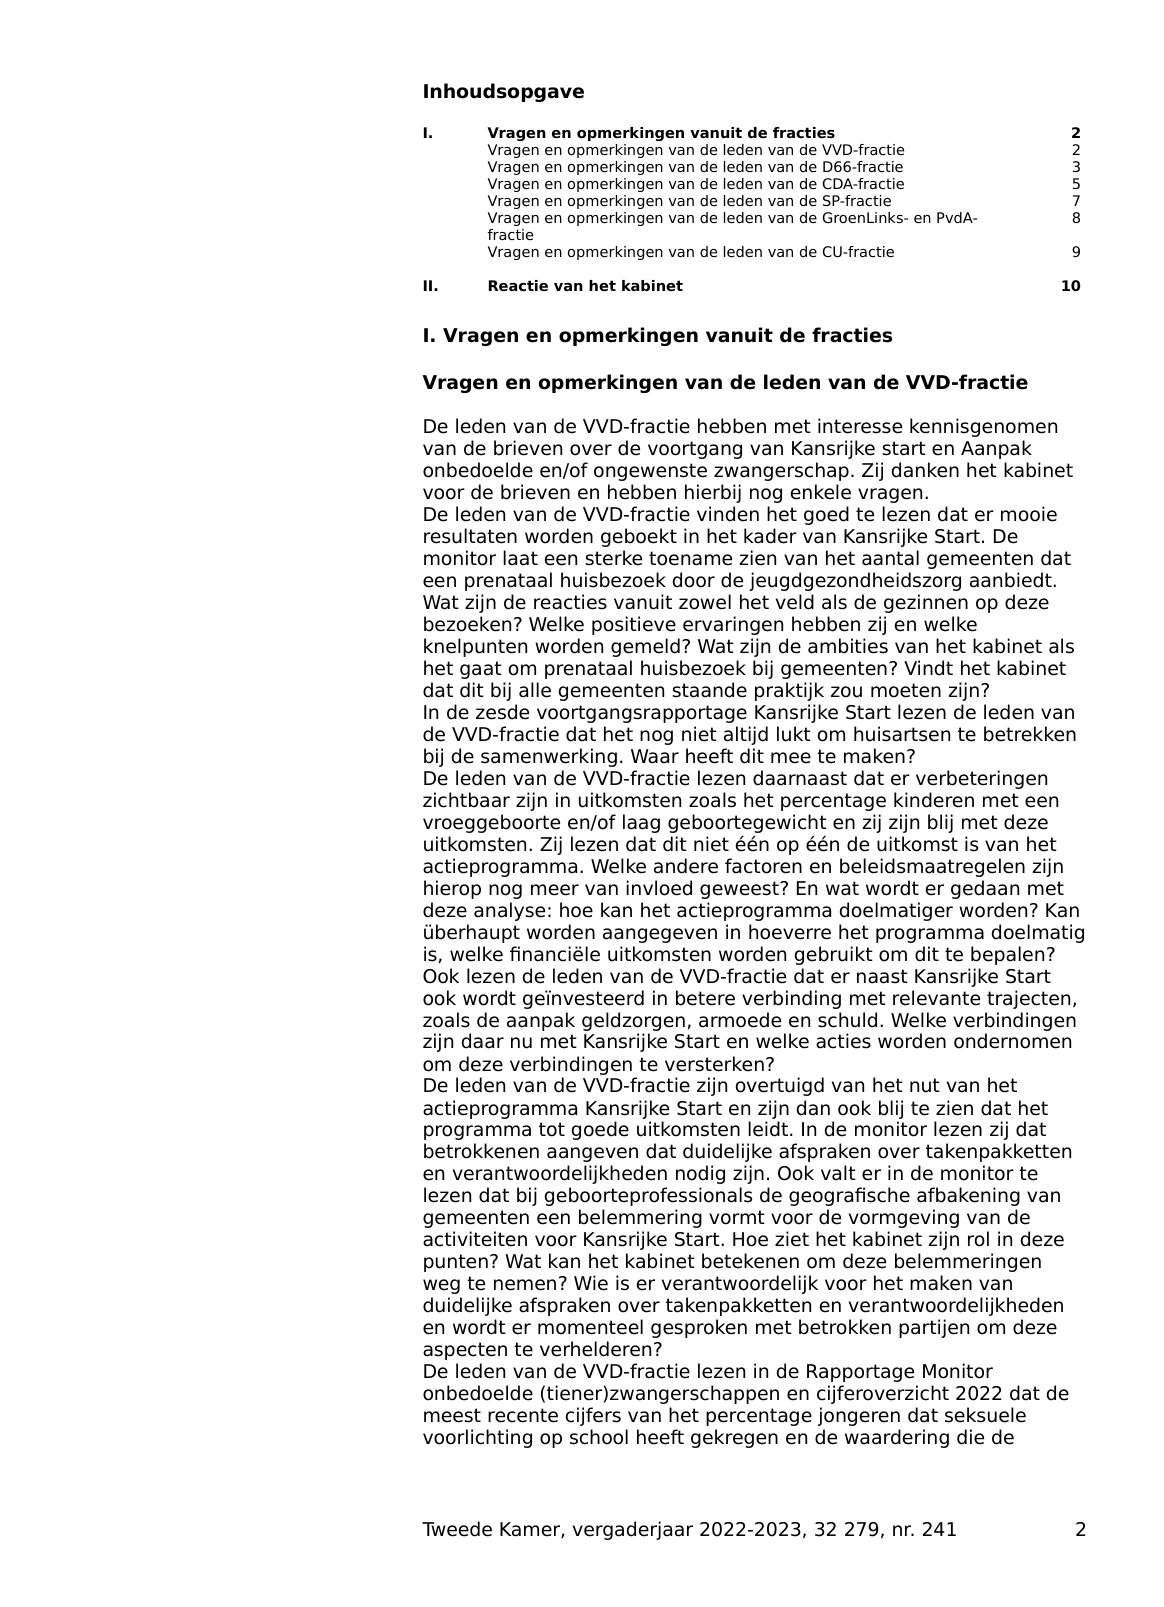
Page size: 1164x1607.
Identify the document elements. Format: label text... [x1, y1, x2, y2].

table_cell Vragen en opmerkingen van de leden van de D66-fractie [481, 159, 1013, 176]
table_cell [422, 193, 481, 210]
text De leden van de VVD-fractie lezen in de Rapportage Monitor onbedoelde (tiener)zwangerschappen en cijferoverzicht 2022 dat de meest recente cijfers van het percentage jongeren dat seksuele voorlichting op school heeft gekregen en de waardering die de [422, 1361, 1087, 1449]
table_cell [422, 159, 481, 176]
subtitle Inhoudsopgave [422, 81, 1087, 103]
table_cell [481, 261, 1013, 278]
table_header 2 [1013, 125, 1087, 142]
table_cell Vragen en opmerkingen van de leden van de CDA-fractie [481, 176, 1013, 193]
table_cell [422, 142, 481, 159]
table_cell 8 [1013, 210, 1087, 244]
table_cell II. [422, 278, 481, 295]
text De leden van de VVD-fractie zijn overtuigd van het nut van het actieprogramma Kansrijke Start en zijn dan ook blij te zien dat het programma tot goede uitkomsten leidt. In de monitor lezen zij dat betrokkenen aangeven dat duidelijke afspraken over takenpakketten en verantwoordelijkheden nodig zijn. Ook valt er in de monitor te lezen dat bij geboorteprofessionals de geografische afbakening van gemeenten een belemmering vormt voor de vormgeving van de activiteiten voor Kansrijke Start. Hoe ziet het kabinet zijn rol in deze punten? Wat kan het kabinet betekenen om deze belemmeringen weg te nemen? Wie is er verantwoordelijk voor het maken van duidelijke afspraken over takenpakketten en verantwoordelijkheden en wordt er momenteel gesproken met betrokken partijen om deze aspecten te verhelderen? [422, 1075, 1087, 1361]
table_cell 2 [1013, 142, 1087, 159]
table_cell Reactie van het kabinet [481, 278, 1013, 295]
text De leden van de VVD-fractie lezen daarnaast dat er verbeteringen zichtbaar zijn in uitkomsten zoals het percentage kinderen met een vroeggeboorte en/of laag geboortegewicht en zij zijn blij met deze uitkomsten. Zij lezen dat dit niet één op één de uitkomst is van het actieprogramma. Welke andere factoren en beleidsmaatregelen zijn hierop nog meer van invloed geweest? En wat wordt er gedaan met deze analyse: hoe kan het actieprogramma doelmatiger worden? Kan überhaupt worden aangegeven in hoeverre het programma doelmatig is, welke financiële uitkomsten worden gebruikt om dit te bepalen? [422, 768, 1087, 966]
table_cell [1013, 261, 1087, 278]
table_cell [422, 244, 481, 261]
table_cell [422, 176, 481, 193]
table_cell 5 [1013, 176, 1087, 193]
text De leden van de VVD-fractie vinden het goed te lezen dat er mooie resultaten worden geboekt in het kader van Kansrijke Start. De monitor laat een sterke toename zien van het aantal gemeenten dat een prenataal huisbezoek door de jeugdgezondheidszorg aanbiedt. Wat zijn de reacties vanuit zowel het veld als de gezinnen op deze bezoeken? Welke positieve ervaringen hebben zij en welke knelpunten worden gemeld? Wat zijn de ambities van het kabinet als het gaat om prenataal huisbezoek bij gemeenten? Vindt het kabinet dat dit bij alle gemeenten staande praktijk zou moeten zijn? [422, 504, 1087, 702]
subtitle I. Vragen en opmerkingen vanuit de fracties [422, 325, 1087, 347]
table_cell 3 [1013, 159, 1087, 176]
text In de zesde voortgangsrapportage Kansrijke Start lezen de leden van de VVD-fractie dat het nog niet altijd lukt om huisartsen te betrekken bij de samenwerking. Waar heeft dit mee te maken? [422, 702, 1087, 768]
table_header I. [422, 125, 481, 142]
table_cell [422, 261, 481, 278]
subtitle Vragen en opmerkingen van de leden van de VVD-fractie [422, 372, 1087, 394]
table_cell Vragen en opmerkingen van de leden van de GroenLinks- en PvdA-fractie [481, 210, 1013, 244]
table_cell Vragen en opmerkingen van de leden van de SP-fractie [481, 193, 1013, 210]
text Ook lezen de leden van de VVD-fractie dat er naast Kansrijke Start ook wordt geïnvesteerd in betere verbinding met relevante trajecten, zoals de aanpak geldzorgen, armoede en schuld. Welke verbindingen zijn daar nu met Kansrijke Start en welke acties worden ondernomen om deze verbindingen te versterken? [422, 966, 1087, 1075]
table_cell 9 [1013, 244, 1087, 261]
table_cell 7 [1013, 193, 1087, 210]
table_cell Vragen en opmerkingen van de leden van de CU-fractie [481, 244, 1013, 261]
table_cell Vragen en opmerkingen van de leden van de VVD-fractie [481, 142, 1013, 159]
table_header Vragen en opmerkingen vanuit de fracties [481, 125, 1013, 142]
text De leden van de VVD-fractie hebben met interesse kennisgenomen van de brieven over de voortgang van Kansrijke start en Aanpak onbedoelde en/of ongewenste zwangerschap. Zij danken het kabinet voor de brieven en hebben hierbij nog enkele vragen. [422, 416, 1087, 504]
table_cell 10 [1013, 278, 1087, 295]
table_cell [422, 210, 481, 244]
